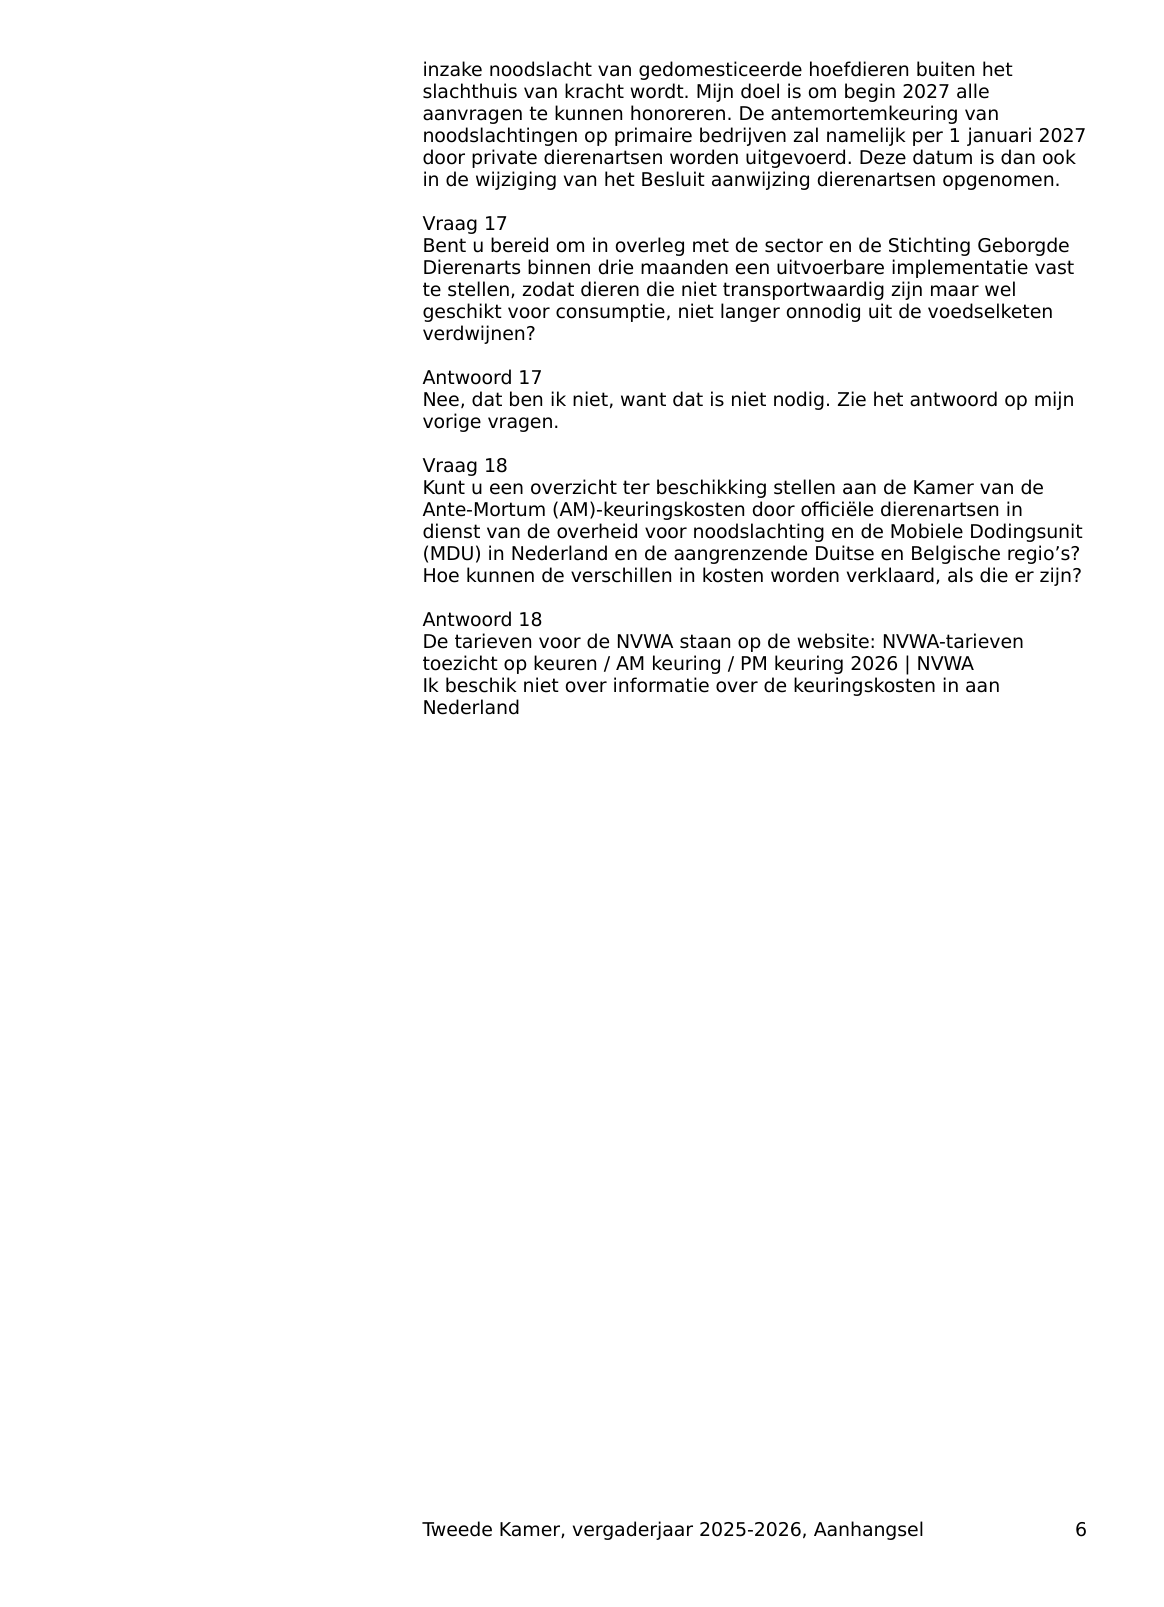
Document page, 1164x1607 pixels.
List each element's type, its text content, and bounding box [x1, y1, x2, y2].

text Nee, dat ben ik niet, want dat is niet nodig. Zie het antwoord op mijn vorige vragen. [422, 389, 1087, 433]
text inzake noodslacht van gedomesticeerde hoefdieren buiten het slachthuis van kracht wordt. Mijn doel is om begin 2027 alle aanvragen te kunnen honoreren. De antemortemkeuring van noodslachtingen op primaire bedrijven zal namelijk per 1 januari 2027 door private dierenartsen worden uitgevoerd. Deze datum is dan ook in de wijziging van het Besluit aanwijzing dierenartsen opgenomen. [422, 59, 1087, 191]
text Vraag 17 [422, 213, 1087, 235]
text Antwoord 18 [422, 609, 1087, 631]
text Bent u bereid om in overleg met de sector en de Stichting Geborgde Dierenarts binnen drie maanden een uitvoerbare implementatie vast te stellen, zodat dieren die niet transportwaardig zijn maar wel geschikt voor consumptie, niet langer onnodig uit de voedselketen verdwijnen? [422, 235, 1087, 345]
text Ik beschik niet over informatie over de keuringskosten in aan Nederland [422, 675, 1087, 719]
text Vraag 18 [422, 455, 1087, 477]
text Kunt u een overzicht ter beschikking stellen aan de Kamer van de Ante-Mortum (AM)-keuringskosten door officiële dierenartsen in dienst van de overheid voor noodslachting en de Mobiele Dodingsunit (MDU) in Nederland en de aangrenzende Duitse en Belgische regio’s? Hoe kunnen de verschillen in kosten worden verklaard, als die er zijn? [422, 477, 1087, 587]
text De tarieven voor de NVWA staan op de website: NVWA-tarieven toezicht op keuren / AM keuring / PM keuring 2026 | NVWA [422, 631, 1087, 675]
text Antwoord 17 [422, 367, 1087, 389]
